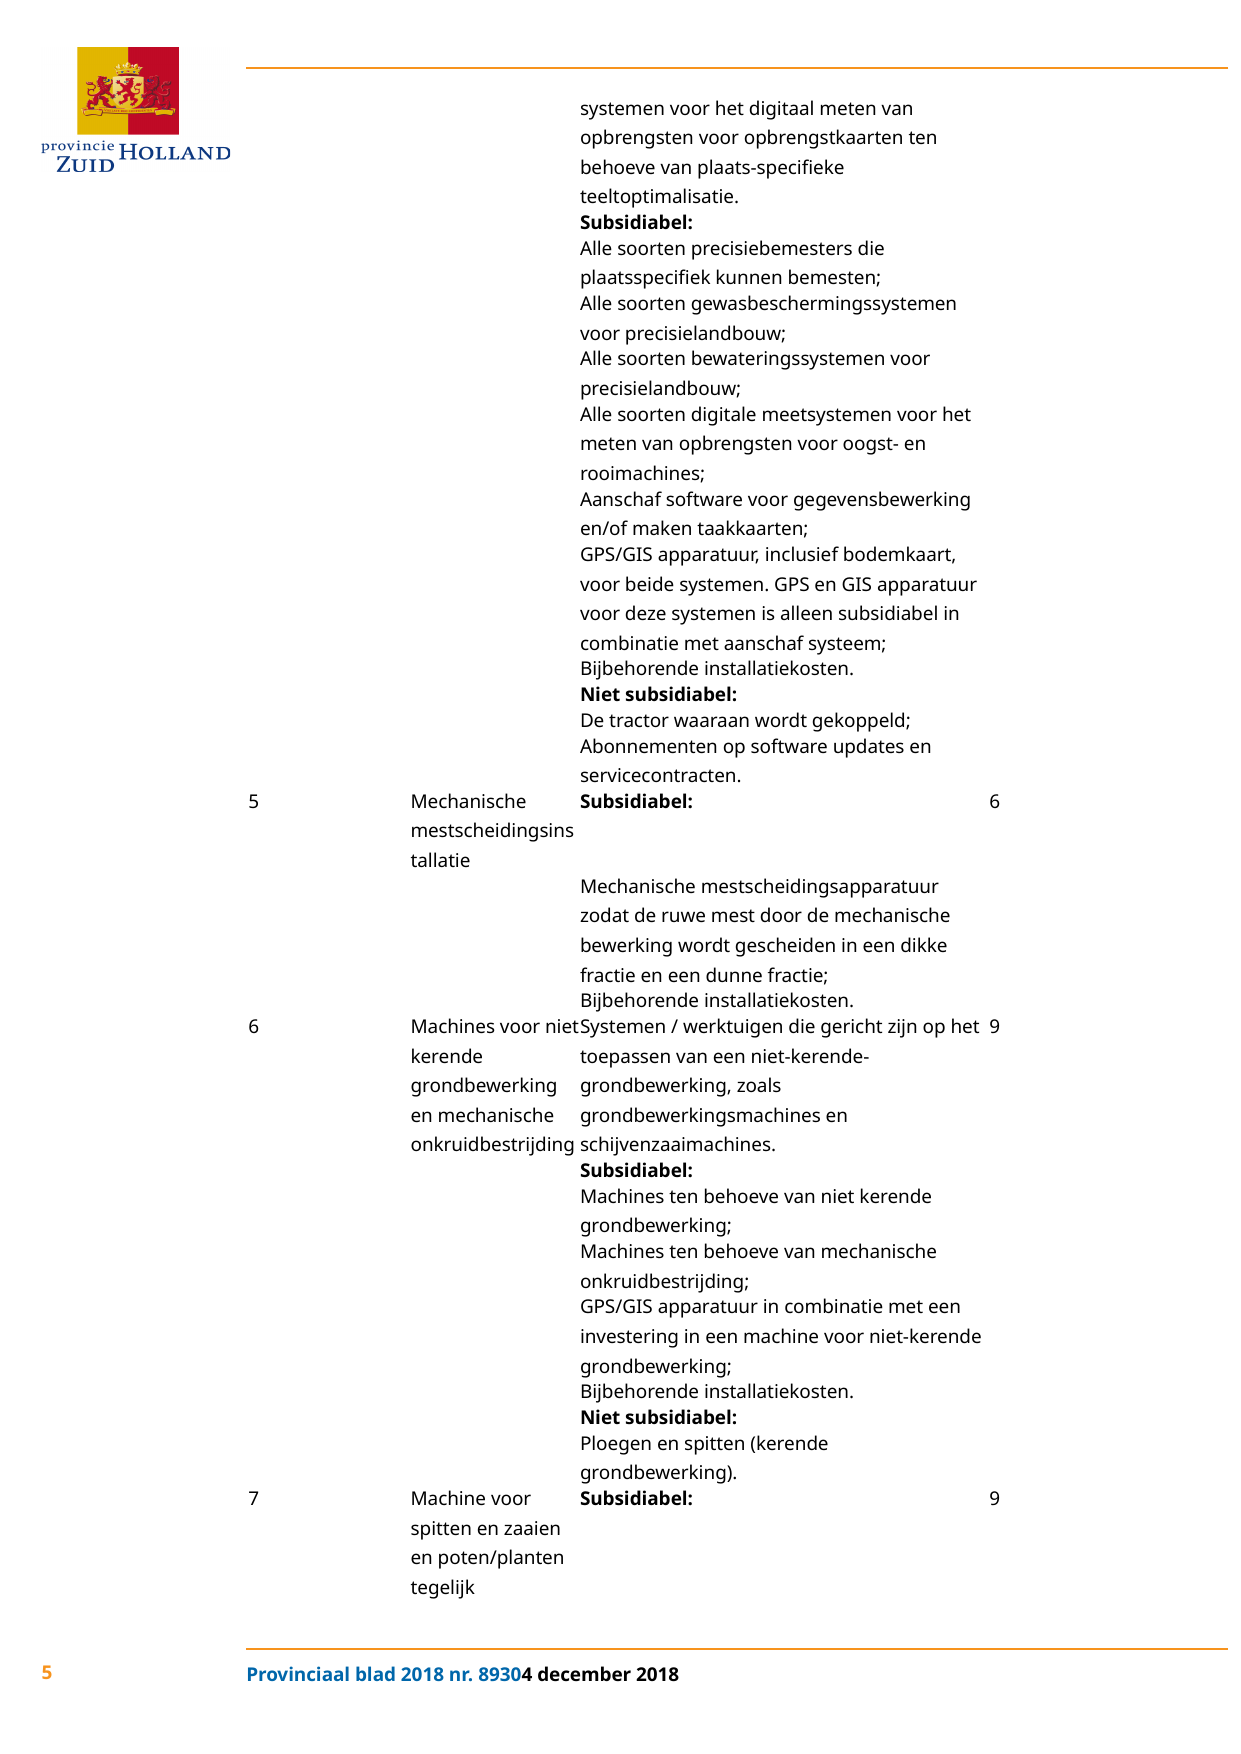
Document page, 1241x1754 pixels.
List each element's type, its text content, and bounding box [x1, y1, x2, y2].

table_cell [410, 873, 580, 987]
table_cell [989, 1404, 1152, 1430]
table_cell [410, 656, 580, 681]
table_cell [248, 988, 410, 1013]
table_cell [410, 1238, 580, 1294]
table_cell Machines ten behoeve van niet kerende grondbewerking; [580, 1183, 989, 1238]
table_cell Aanschaf software voor gegevensbewerking en/of maken taakkaarten; [580, 486, 989, 541]
table_cell [989, 235, 1152, 290]
table_cell De tractor waaraan wordt gekoppeld; [580, 707, 989, 733]
table_cell [248, 290, 410, 346]
table_cell [248, 733, 410, 788]
table_cell systemen voor het digitaal meten van opbrengsten voor opbrengstkaarten ten behoeve van plaats-specifieke teeltoptimalisatie. [580, 95, 989, 209]
table_cell Ploegen en spitten (kerende grondbewerking). [580, 1430, 989, 1485]
picture [41, 47, 231, 172]
table_cell [989, 1238, 1152, 1294]
table_cell [410, 681, 580, 707]
table_cell [410, 988, 580, 1013]
table_cell [989, 873, 1152, 987]
table_cell GPS/GIS apparatuur in combinatie met een investering in een machine voor niet-kerende grondbewerking; [580, 1294, 989, 1378]
table_cell [989, 1430, 1152, 1485]
table_cell [989, 486, 1152, 541]
table_cell [410, 1430, 580, 1485]
table_cell [410, 1379, 580, 1404]
table_cell Subsidiabel: [580, 1157, 989, 1183]
table_cell [248, 1238, 410, 1294]
table_cell [989, 541, 1152, 656]
table_cell [410, 541, 580, 656]
table_cell Alle soorten precisiebemesters die plaatsspecifiek kunnen bemesten; [580, 235, 989, 290]
table_cell [989, 209, 1152, 235]
table_cell Alle soorten gewasbeschermingssystemen voor precisielandbouw; [580, 290, 989, 346]
table_cell [410, 707, 580, 733]
table_cell [410, 1404, 580, 1430]
table_cell [410, 1157, 580, 1183]
table_cell [248, 1404, 410, 1430]
table_cell Bijbehorende installatiekosten. [580, 988, 989, 1013]
table_cell Niet subsidiabel: [580, 1404, 989, 1430]
table_cell [248, 1294, 410, 1378]
table_cell [410, 733, 580, 788]
table_cell [410, 95, 580, 209]
table_cell [248, 707, 410, 733]
table_cell Bijbehorende installatiekosten. [580, 1379, 989, 1404]
table_cell 5 [248, 788, 410, 873]
table_cell Subsidiabel: [580, 788, 989, 873]
table_cell Machines ten behoeve van mechanische onkruidbestrijding; [580, 1238, 989, 1294]
table_cell [410, 486, 580, 541]
table_cell 9 [989, 1485, 1152, 1600]
table_cell [248, 681, 410, 707]
table_cell Subsidiabel: [580, 209, 989, 235]
table_cell Niet subsidiabel: [580, 681, 989, 707]
table_cell Machines voor niet kerende grondbewerking en mechanische onkruidbestrijding [410, 1013, 580, 1157]
table_cell [248, 346, 410, 401]
table_cell [989, 95, 1152, 209]
table_cell Alle soorten bewateringssystemen voor precisielandbouw; [580, 346, 989, 401]
table_cell [248, 1430, 410, 1485]
table_cell [989, 1294, 1152, 1378]
table_cell [410, 346, 580, 401]
table_cell Abonnementen op software updates en servicecontracten. [580, 733, 989, 788]
table_cell [989, 733, 1152, 788]
table_cell [248, 1183, 410, 1238]
table_cell [989, 1183, 1152, 1238]
table_cell Machine voor spitten en zaaien en poten/planten tegelijk [410, 1485, 580, 1600]
table_cell [248, 873, 410, 987]
table_cell Bijbehorende installatiekosten. [580, 656, 989, 681]
table_cell [989, 988, 1152, 1013]
table_cell [989, 681, 1152, 707]
table_cell [248, 656, 410, 681]
table_cell [410, 1294, 580, 1378]
table_cell [989, 346, 1152, 401]
table_cell [248, 209, 410, 235]
table_cell [989, 1379, 1152, 1404]
table_cell [248, 486, 410, 541]
table_cell [248, 541, 410, 656]
table_cell [989, 1157, 1152, 1183]
table_cell Mechanische mestscheidingsinstallatie [410, 788, 580, 873]
table_cell [410, 401, 580, 486]
table_cell [248, 95, 410, 209]
table_cell 6 [248, 1013, 410, 1157]
table_cell Mechanische mestscheidingsapparatuur zodat de ruwe mest door de mechanische bewerking wordt gescheiden in een dikke fractie en een dunne fractie; [580, 873, 989, 987]
table_cell 9 [989, 1013, 1152, 1157]
table_cell [410, 1183, 580, 1238]
table_cell 6 [989, 788, 1152, 873]
table_cell Systemen / werktuigen die gericht zijn op het toepassen van een niet-kerende-grondbewerking, zoals grondbewerkingsmachines en schijvenzaaimachines. [580, 1013, 989, 1157]
table_cell [989, 707, 1152, 733]
table_cell [989, 656, 1152, 681]
table_cell [248, 235, 410, 290]
table_cell [248, 1157, 410, 1183]
table_cell 7 [248, 1485, 410, 1600]
table_cell Subsidiabel: [580, 1485, 989, 1600]
table_cell [248, 401, 410, 486]
table_cell [989, 290, 1152, 346]
table_cell GPS/GIS apparatuur, inclusief bodemkaart, voor beide systemen. GPS en GIS apparatuur voor deze systemen is alleen subsidiabel in combinatie met aanschaf systeem; [580, 541, 989, 656]
table_cell [410, 290, 580, 346]
table_cell [410, 235, 580, 290]
table_cell [410, 209, 580, 235]
table_cell [248, 1379, 410, 1404]
table_cell Alle soorten digitale meetsystemen voor het meten van opbrengsten voor oogst- en rooimachines; [580, 401, 989, 486]
table_cell [989, 401, 1152, 486]
